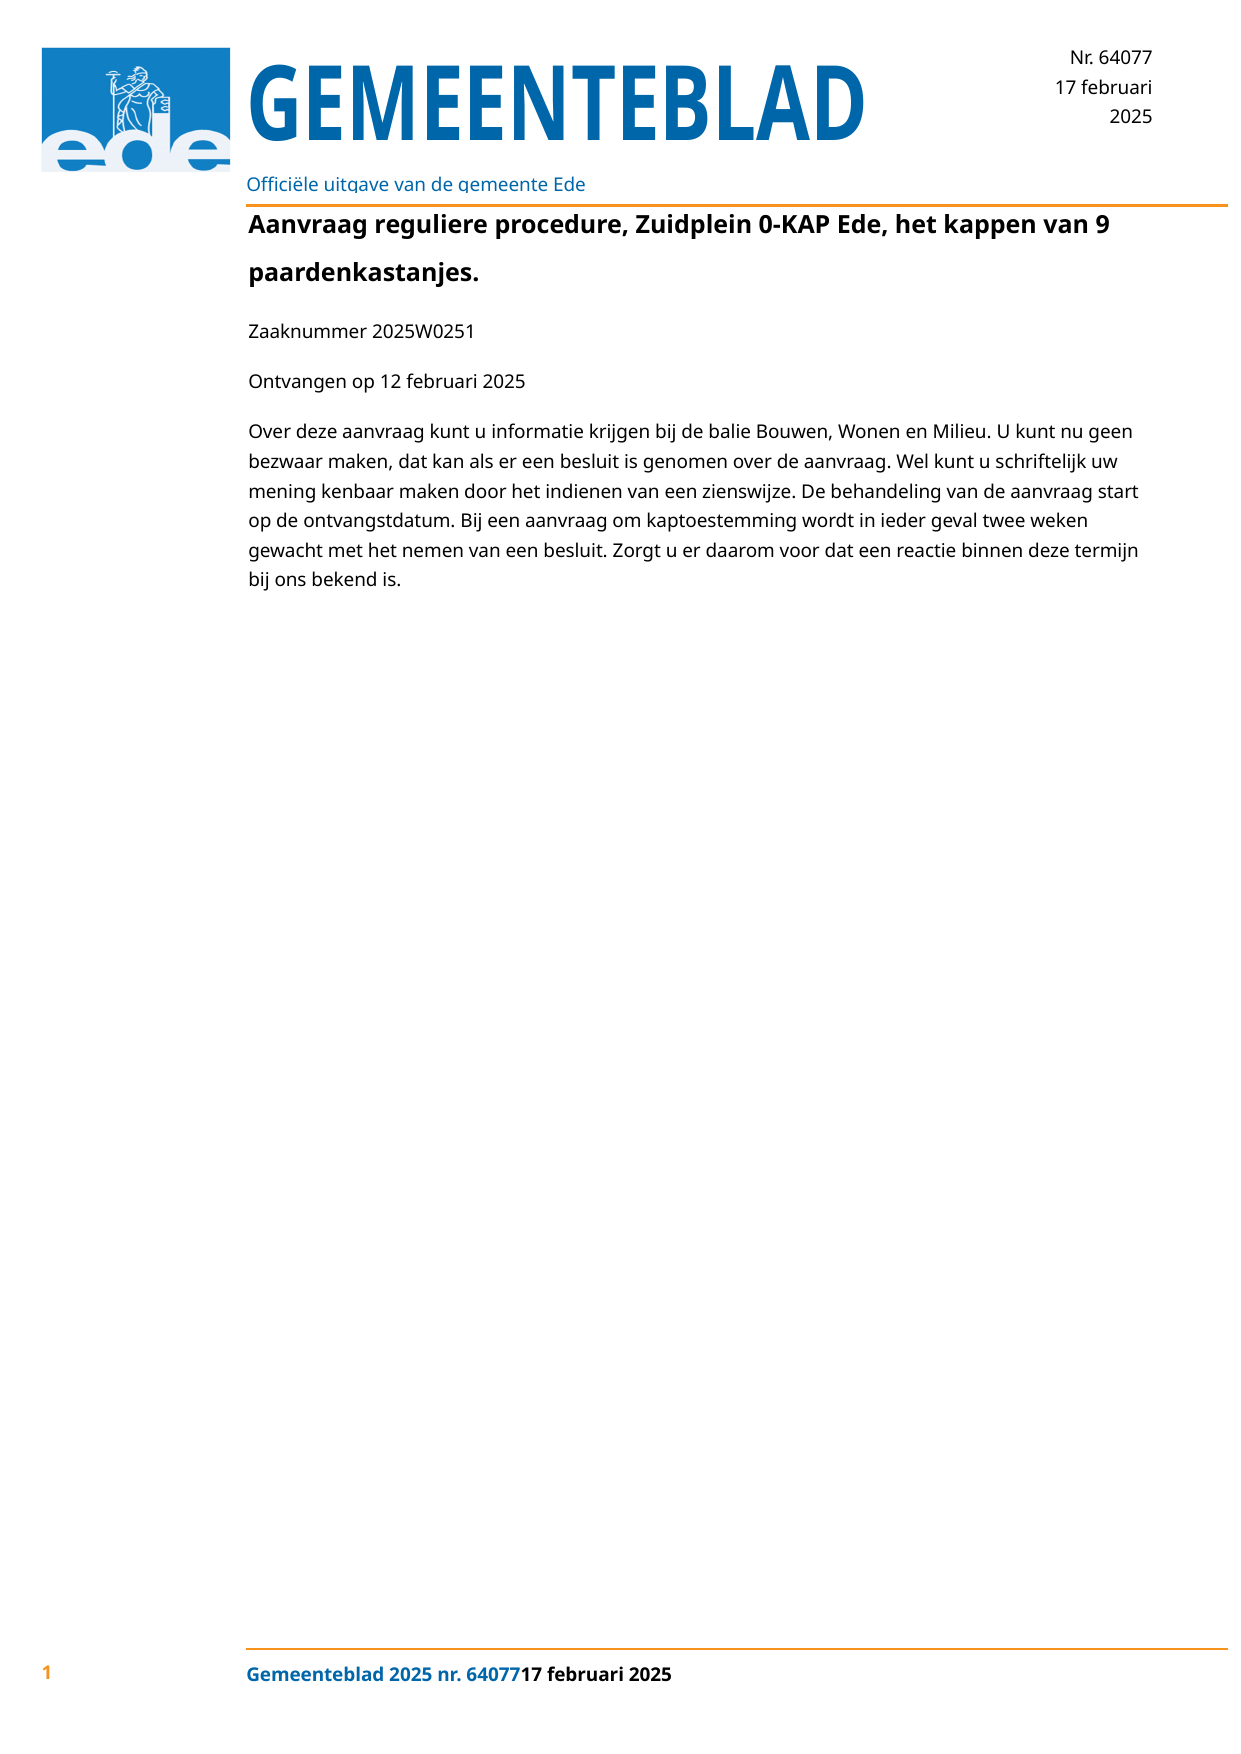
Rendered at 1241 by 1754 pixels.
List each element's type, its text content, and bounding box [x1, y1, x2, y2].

text Over deze aanvraag kunt u informatie krijgen bij de balie Bouwen, Wonen en Milieu. U kunt nu geen bezwaar maken, dat kan als er een besluit is genomen over de aanvraag. Wel kunt u schriftelijk uw mening kenbaar maken door het indienen van een zienswijze. De behandeling van de aanvraag start op de ontvangstdatum. Bij een aanvraag om kaptoestemming wordt in ieder geval twee weken gewacht met het nemen van een besluit. Zorgt u er daarom voor dat een reactie binnen deze termijn bij ons bekend is. [248, 419, 1152, 592]
picture [41, 47, 231, 172]
text Zaaknummer 2025W0251 [248, 318, 1152, 344]
text Ontvangen op 12 februari 2025 [248, 368, 1152, 394]
text Aanvraag reguliere procedure, Zuidplein 0-KAP Ede, het kappen van 9 paardenkastanjes. [248, 207, 1152, 288]
